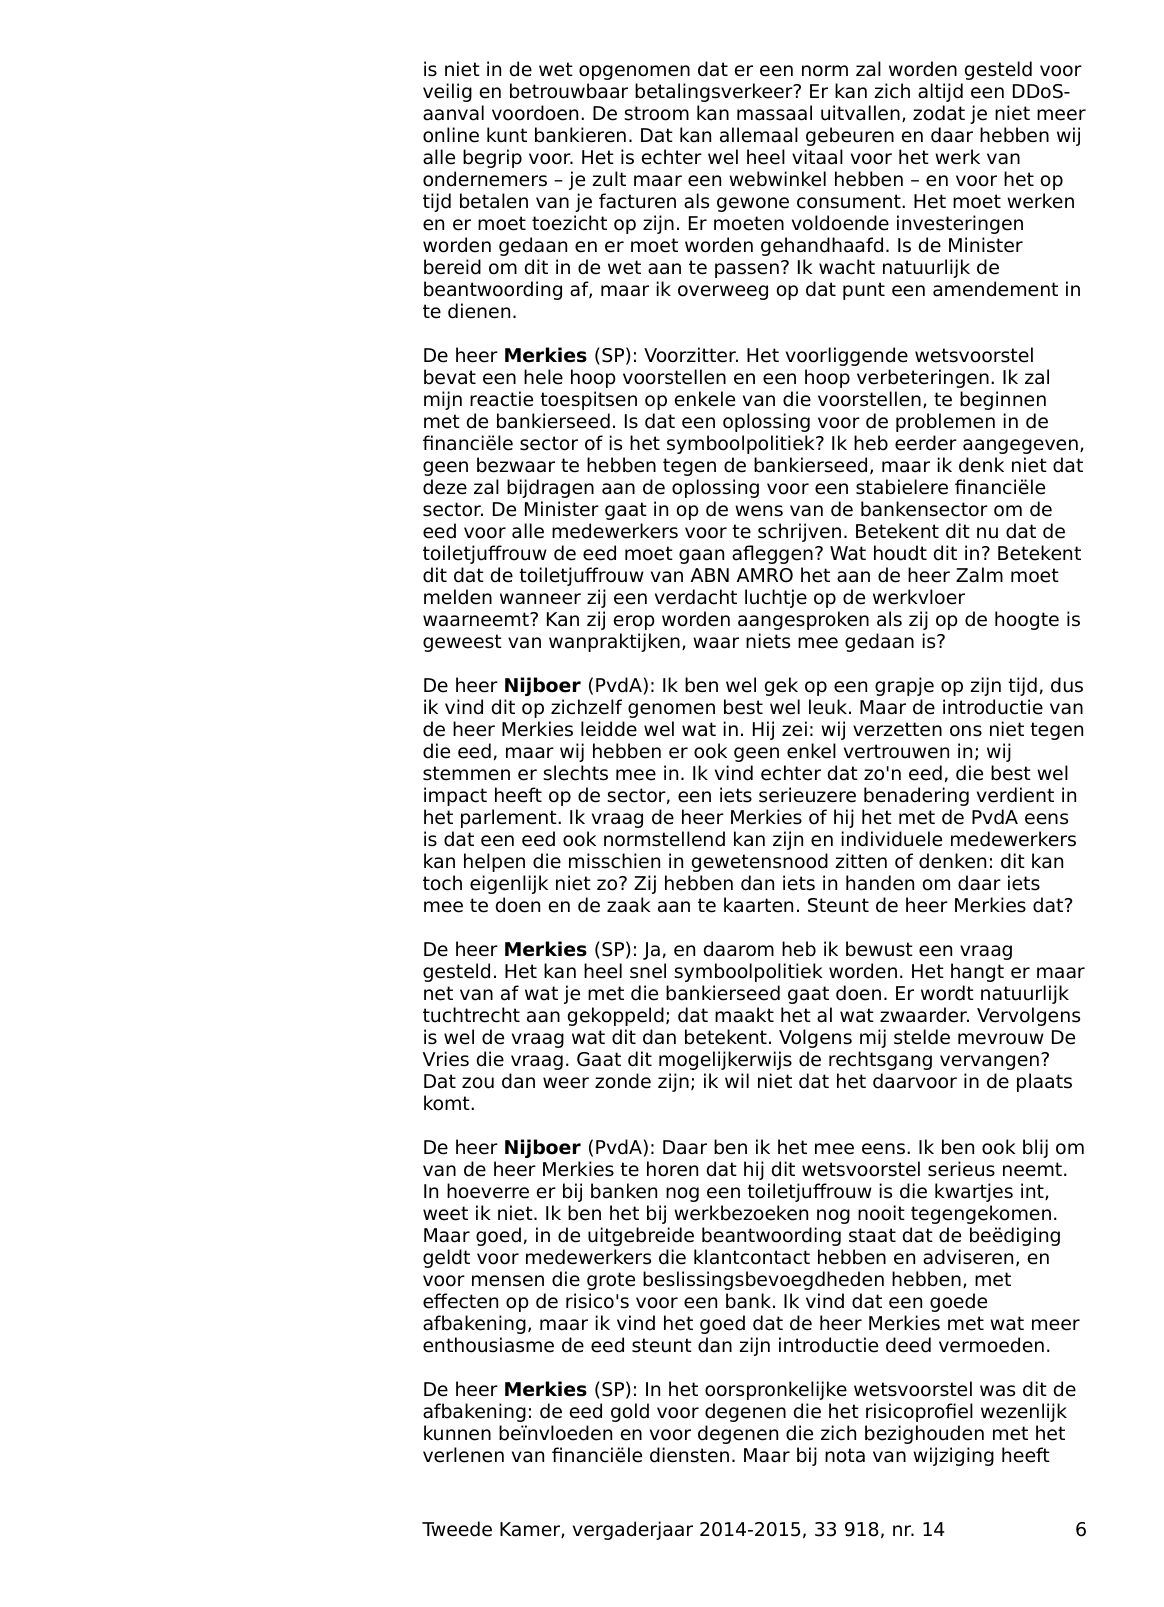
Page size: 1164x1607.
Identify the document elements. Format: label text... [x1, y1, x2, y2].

text De heer Nijboer (PvdA): Daar ben ik het mee eens. Ik ben ook blij om van de heer Merkies te horen dat hij dit wetsvoorstel serieus neemt. In hoeverre er bij banken nog een toiletjuffrouw is die kwartjes int, weet ik niet. Ik ben het bij werkbezoeken nog nooit tegengekomen. Maar goed, in de uitgebreide beantwoording staat dat de beëdiging geldt voor medewerkers die klantcontact hebben en adviseren, en voor mensen die grote beslissingsbevoegdheden hebben, met effecten op de risico's voor een bank. Ik vind dat een goede afbakening, maar ik vind het goed dat de heer Merkies met wat meer enthousiasme de eed steunt dan zijn introductie deed vermoeden. [422, 1137, 1087, 1357]
text De heer Merkies (SP): In het oorspronkelijke wetsvoorstel was dit de afbakening: de eed gold voor degenen die het risicoprofiel wezenlijk kunnen beïnvloeden en voor degenen die zich bezighouden met het verlenen van financiële diensten. Maar bij nota van wijziging heeft [422, 1379, 1087, 1467]
text De heer Merkies (SP): Ja, en daarom heb ik bewust een vraag gesteld. Het kan heel snel symboolpolitiek worden. Het hangt er maar net van af wat je met die bankierseed gaat doen. Er wordt natuurlijk tuchtrecht aan gekoppeld; dat maakt het al wat zwaarder. Vervolgens is wel de vraag wat dit dan betekent. Volgens mij stelde mevrouw De Vries die vraag. Gaat dit mogelijkerwijs de rechtsgang vervangen? Dat zou dan weer zonde zijn; ik wil niet dat het daarvoor in de plaats komt. [422, 939, 1087, 1115]
text is niet in de wet opgenomen dat er een norm zal worden gesteld voor veilig en betrouwbaar betalingsverkeer? Er kan zich altijd een DDoS-aanval voordoen. De stroom kan massaal uitvallen, zodat je niet meer online kunt bankieren. Dat kan allemaal gebeuren en daar hebben wij alle begrip voor. Het is echter wel heel vitaal voor het werk van ondernemers – je zult maar een webwinkel hebben – en voor het op tijd betalen van je facturen als gewone consument. Het moet werken en er moet toezicht op zijn. Er moeten voldoende investeringen worden gedaan en er moet worden gehandhaafd. Is de Minister bereid om dit in de wet aan te passen? Ik wacht natuurlijk de beantwoording af, maar ik overweeg op dat punt een amendement in te dienen. [422, 59, 1087, 323]
text De heer Nijboer (PvdA): Ik ben wel gek op een grapje op zijn tijd, dus ik vind dit op zichzelf genomen best wel leuk. Maar de introductie van de heer Merkies leidde wel wat in. Hij zei: wij verzetten ons niet tegen die eed, maar wij hebben er ook geen enkel vertrouwen in; wij stemmen er slechts mee in. Ik vind echter dat zo'n eed, die best wel impact heeft op de sector, een iets serieuzere benadering verdient in het parlement. Ik vraag de heer Merkies of hij het met de PvdA eens is dat een eed ook normstellend kan zijn en individuele medewerkers kan helpen die misschien in gewetensnood zitten of denken: dit kan toch eigenlijk niet zo? Zij hebben dan iets in handen om daar iets mee te doen en de zaak aan te kaarten. Steunt de heer Merkies dat? [422, 675, 1087, 917]
text De heer Merkies (SP): Voorzitter. Het voorliggende wetsvoorstel bevat een hele hoop voorstellen en een hoop verbeteringen. Ik zal mijn reactie toespitsen op enkele van die voorstellen, te beginnen met de bankierseed. Is dat een oplossing voor de problemen in de financiële sector of is het symboolpolitiek? Ik heb eerder aangegeven, geen bezwaar te hebben tegen de bankierseed, maar ik denk niet dat deze zal bijdragen aan de oplossing voor een stabielere financiële sector. De Minister gaat in op de wens van de bankensector om de eed voor alle medewerkers voor te schrijven. Betekent dit nu dat de toiletjuffrouw de eed moet gaan afleggen? Wat houdt dit in? Betekent dit dat de toiletjuffrouw van ABN AMRO het aan de heer Zalm moet melden wanneer zij een verdacht luchtje op de werkvloer waarneemt? Kan zij erop worden aangesproken als zij op de hoogte is geweest van wanpraktijken, waar niets mee gedaan is? [422, 345, 1087, 653]
